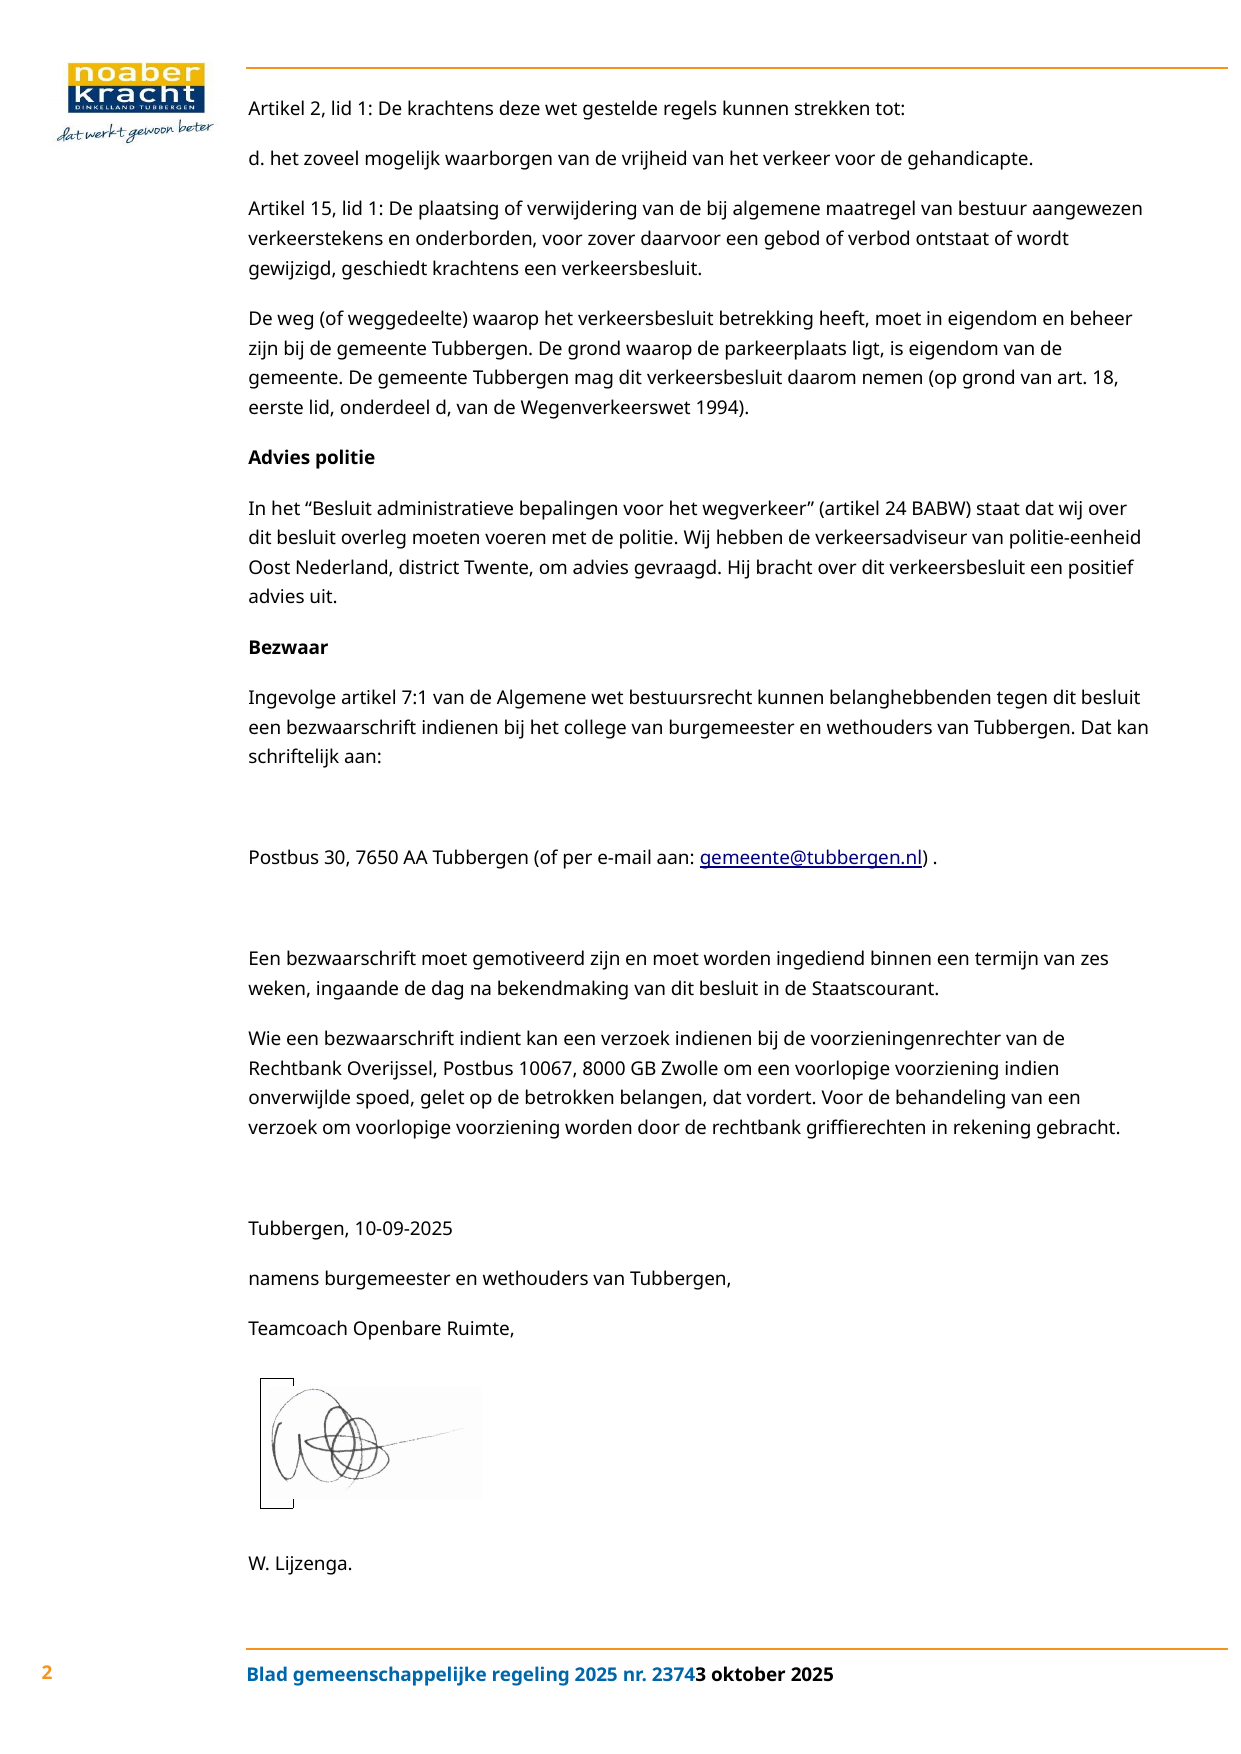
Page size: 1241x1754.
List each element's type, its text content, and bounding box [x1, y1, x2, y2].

text Een bezwaarschrift moet gemotiveerd zijn en moet worden ingediend binnen een termijn van zes weken, ingaande de dag na bekendmaking van dit besluit in de Staatscourant. [248, 945, 1152, 1001]
text namens burgemeester en wethouders van Tubbergen, [248, 1265, 1152, 1291]
text Postbus 30, 7650 AA Tubbergen (of per e-mail aan: gemeente@tubbergen.nl) . [248, 844, 1152, 870]
picture [41, 47, 231, 172]
text In het “Besluit administratieve bepalingen voor het wegverkeer” (artikel 24 BABW) staat dat wij over dit besluit overleg moeten voeren met de politie. Wij hebben de verkeersadviseur van politie-eenheid Oost Nederland, district Twente, om advies gevraagd. Hij bracht over dit verkeersbesluit een positief advies uit. [248, 495, 1152, 609]
picture [268, 1386, 483, 1499]
text d. het zoveel mogelijk waarborgen van de vrijheid van het verkeer voor de gehandicapte. [248, 145, 1152, 171]
text Artikel 2, lid 1: De krachtens deze wet gestelde regels kunnen strekken tot: [248, 95, 1152, 121]
text De weg (of weggedeelte) waarop het verkeersbesluit betrekking heeft, moet in eigendom en beheer zijn bij de gemeente Tubbergen. De grond waarop de parkeerplaats ligt, is eigendom van de gemeente. De gemeente Tubbergen mag dit verkeersbesluit daarom nemen (op grond van art. 18, eerste lid, onderdeel d, van de Wegenverkeerswet 1994). [248, 305, 1152, 420]
text Bezwaar [248, 634, 1152, 660]
text Teamcoach Openbare Ruimte, [248, 1316, 1152, 1341]
text Artikel 15, lid 1: De plaatsing of verwijdering van de bij algemene maatregel van bestuur aangewezen verkeerstekens en onderborden, voor zover daarvoor een gebod of verbod ontstaat of wordt gewijzigd, geschiedt krachtens een verkeersbesluit. [248, 196, 1152, 281]
text Tubbergen, 10-09-2025 [248, 1215, 1152, 1241]
text Advies politie [248, 444, 1152, 470]
text W. Lijzenga. [248, 1550, 1152, 1576]
text Ingevolge artikel 7:1 van de Algemene wet bestuursrecht kunnen belanghebbenden tegen dit besluit een bezwaarschrift indienen bij het college van burgemeester en wethouders van Tubbergen. Dat kan schriftelijk aan: [248, 684, 1152, 769]
text Wie een bezwaarschrift indient kan een verzoek indienen bij de voorzieningenrechter van de Rechtbank Overijssel, Postbus 10067, 8000 GB Zwolle om een voorlopige voorziening indien onverwijlde spoed, gelet op de betrokken belangen, dat vordert. Voor de behandeling van een verzoek om voorlopige voorziening worden door de rechtbank griffierechten in rekening gebracht. [248, 1025, 1152, 1140]
